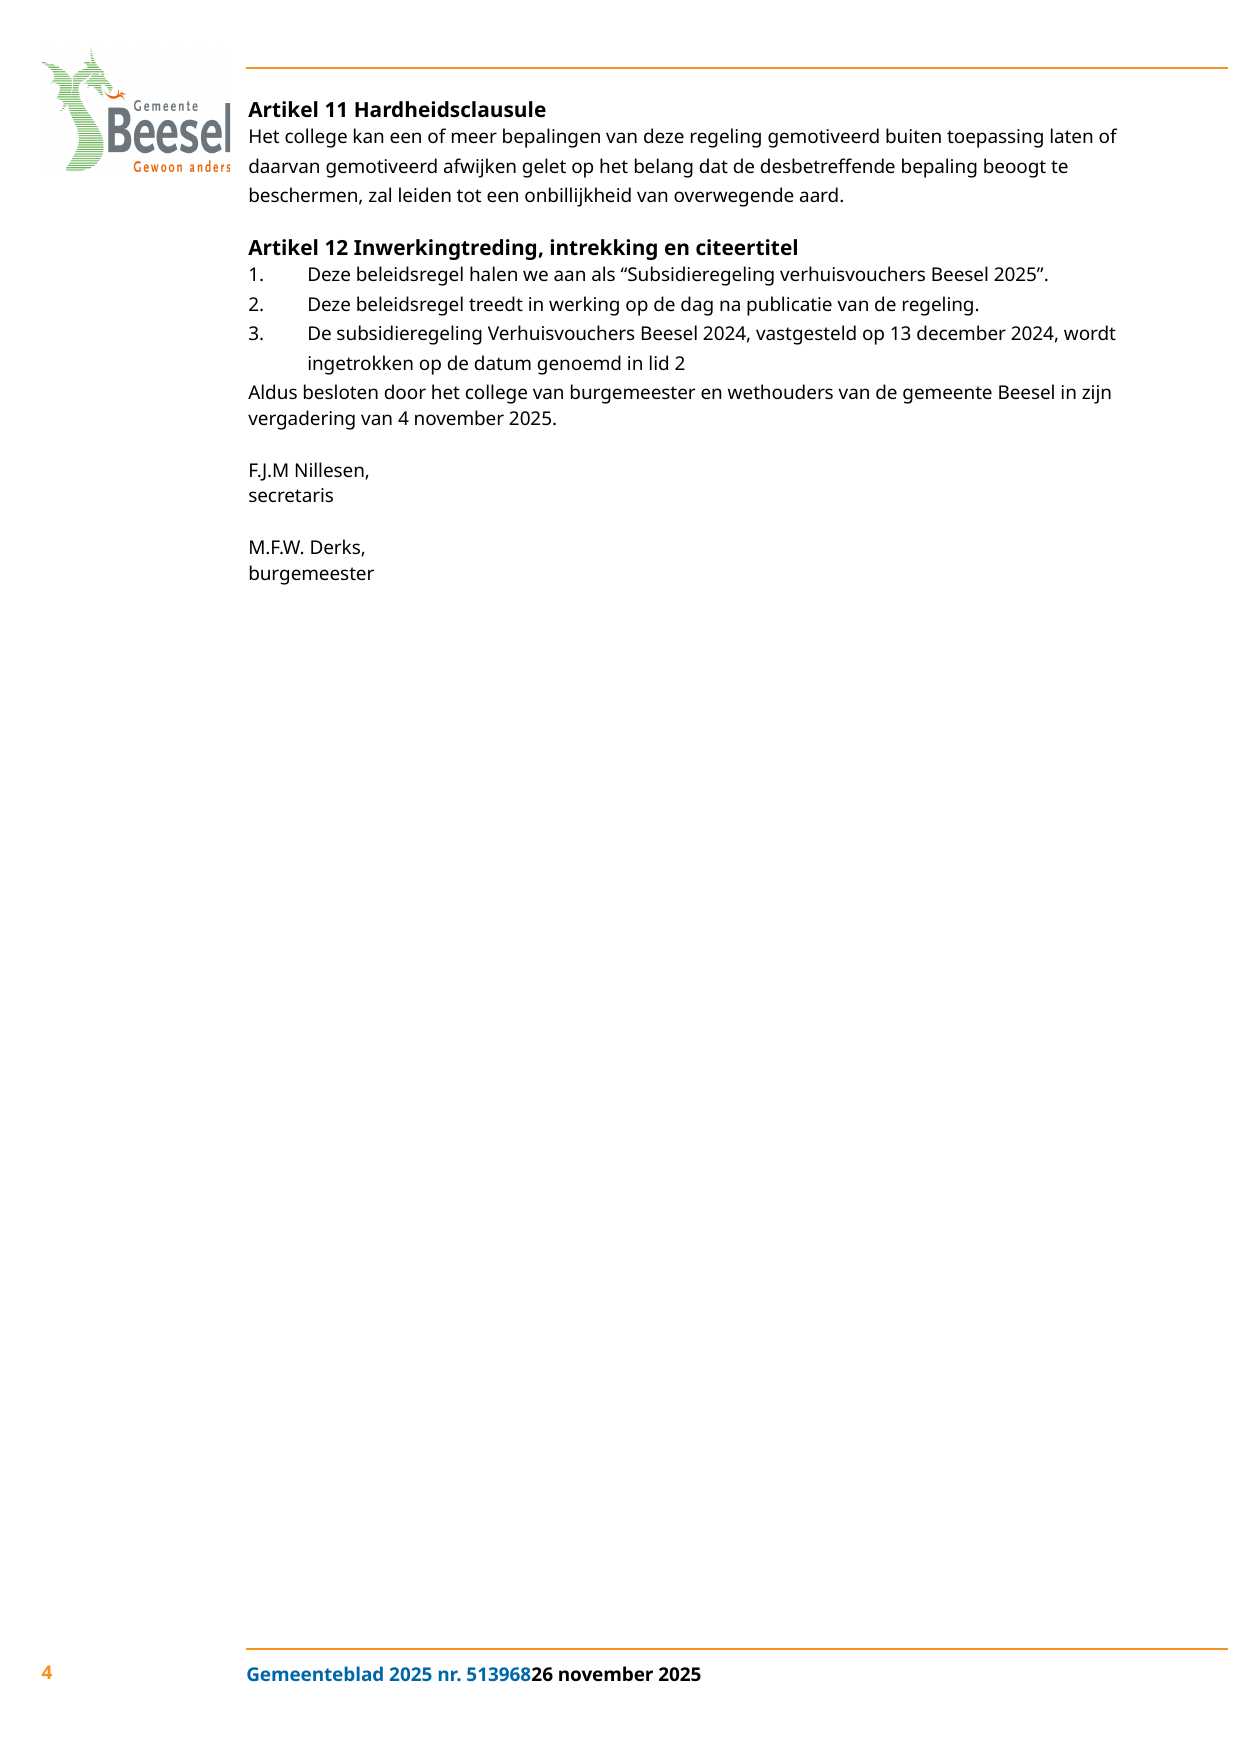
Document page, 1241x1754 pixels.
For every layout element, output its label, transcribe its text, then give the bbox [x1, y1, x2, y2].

text Aldus besloten door het college van burgemeester en wethouders van de gemeente Beesel in zijn vergadering van 4 november 2025. [248, 379, 1152, 431]
list De subsidieregeling Verhuisvouchers Beesel 2024, vastgesteld op 13 december 2024, wordt ingetrokken op de datum genoemd in lid 2 [248, 320, 1152, 376]
text burgemeester [248, 560, 1152, 585]
text M.F.W. Derks, [248, 534, 1152, 560]
text F.J.M Nillesen, [248, 457, 1152, 482]
text Artikel 12 Inwerkingtreding, intrekking en citeertitel [248, 233, 1152, 261]
picture [41, 47, 231, 172]
text Artikel 11 Hardheidsclausule [248, 95, 1152, 123]
text secretaris [248, 482, 1152, 508]
list Deze beleidsregel halen we aan als “Subsidieregeling verhuisvouchers Beesel 2025”. [248, 261, 1152, 287]
text Het college kan een of meer bepalingen van deze regeling gemotiveerd buiten toepassing laten of daarvan gemotiveerd afwijken gelet op het belang dat de desbetreffende bepaling beoogt te beschermen, zal leiden tot een onbillijkheid van overwegende aard. [248, 123, 1152, 208]
list Deze beleidsregel treedt in werking op de dag na publicatie van de regeling. [248, 291, 1152, 317]
